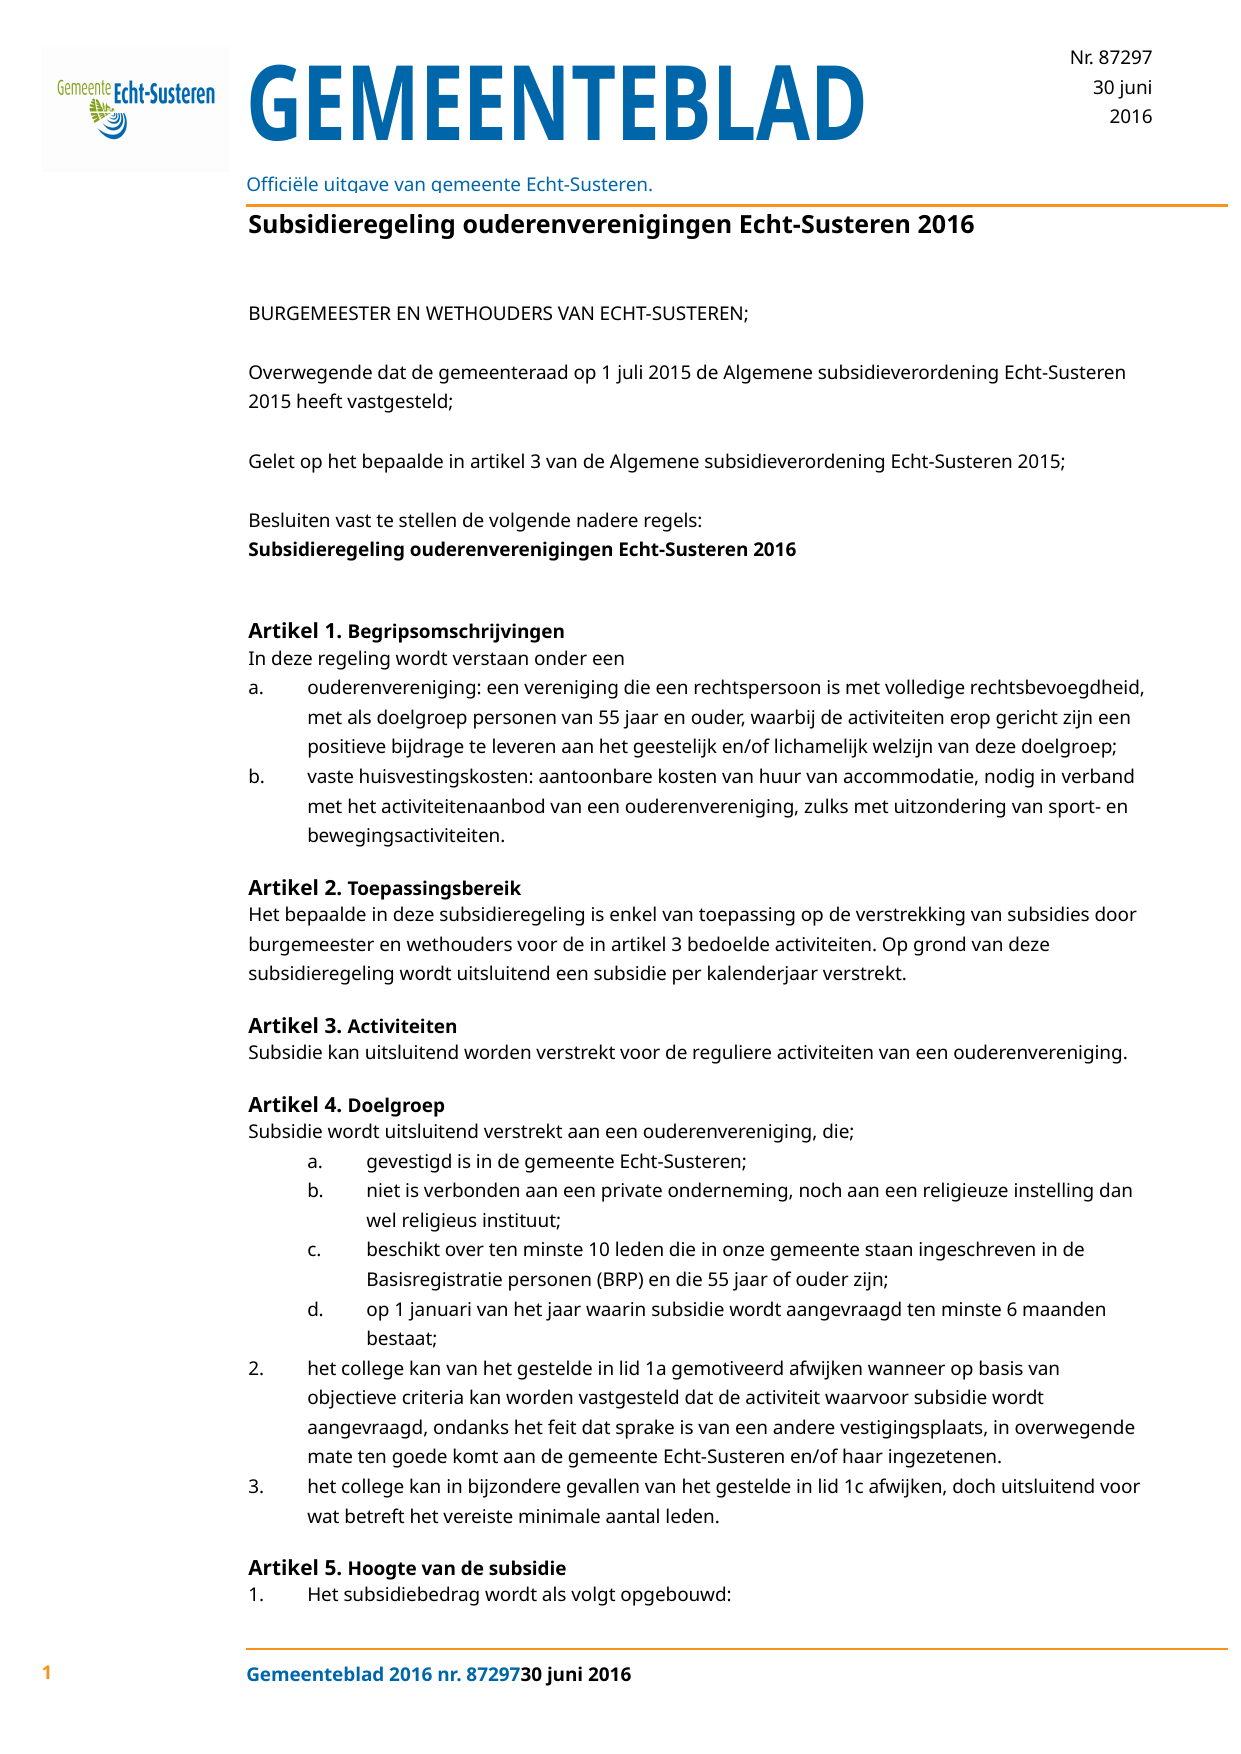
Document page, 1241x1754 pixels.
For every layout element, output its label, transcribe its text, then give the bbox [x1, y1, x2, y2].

list gevestigd is in de gemeente Echt-Susteren; [307, 1148, 1152, 1173]
list op 1 januari van het jaar waarin subsidie wordt aangevraagd ten minste 6 maanden bestaat; [307, 1296, 1152, 1351]
text Artikel 3. Activiteiten [248, 1011, 1152, 1039]
text Subsidie wordt uitsluitend verstrekt aan een ouderenvereniging, die; [248, 1118, 1152, 1144]
text Gelet op het bepaalde in artikel 3 van de Algemene subsidieverordening Echt-Susteren 2015; [248, 448, 1152, 473]
picture [41, 47, 231, 172]
text Subsidieregeling ouderenverenigingen Echt-Susteren 2016 [248, 207, 1152, 241]
text Artikel 1. Begripsomschrijvingen [248, 617, 1152, 645]
text Artikel 4. Doelgroep [248, 1090, 1152, 1118]
text Het bepaalde in deze subsidieregeling is enkel van toepassing op de verstrekking van subsidies door burgemeester en wethouders voor de in artikel 3 bedoelde activiteiten. Op grond van deze subsidieregeling wordt uitsluitend een subsidie per kalenderjaar verstrekt. [248, 901, 1152, 986]
text Subsidie kan uitsluitend worden verstrekt voor de reguliere activiteiten van een ouderenvereniging. [248, 1039, 1152, 1065]
list beschikt over ten minste 10 leden die in onze gemeente staan ingeschreven in de Basisregistratie personen (BRP) en die 55 jaar of ouder zijn; [307, 1237, 1152, 1292]
text Besluiten vast te stellen de volgende nadere regels: [248, 507, 1152, 533]
text Subsidieregeling ouderenverenigingen Echt-Susteren 2016 [248, 537, 1152, 562]
list Het subsidiebedrag wordt als volgt opgebouwd: [248, 1582, 1152, 1607]
list het college kan van het gestelde in lid 1a gemotiveerd afwijken wanneer op basis van objectieve criteria kan worden vastgesteld dat de activiteit waarvoor subsidie wordt aangevraagd, ondanks het feit dat sprake is van een andere vestigingsplaats, in overwegende mate ten goede komt aan de gemeente Echt-Susteren en/of haar ingezetenen. [248, 1355, 1152, 1469]
text BURGEMEESTER EN WETHOUDERS VAN ECHT-SUSTEREN; [248, 300, 1152, 326]
text Overwegende dat de gemeenteraad op 1 juli 2015 de Algemene subsidieverordening Echt-Susteren 2015 heeft vastgesteld; [248, 359, 1152, 414]
list ouderenvereniging: een vereniging die een rechtspersoon is met volledige rechtsbevoegdheid, met als doelgroep personen van 55 jaar en ouder, waarbij de activiteiten erop gericht zijn een positieve bijdrage te leveren aan het geestelijk en/of lichamelijk welzijn van deze doelgroep; [248, 674, 1152, 759]
list niet is verbonden aan een private onderneming, noch aan een religieuze instelling dan wel religieus instituut; [307, 1177, 1152, 1233]
list het college kan in bijzondere gevallen van het gestelde in lid 1c afwijken, doch uitsluitend voor wat betreft het vereiste minimale aantal leden. [248, 1473, 1152, 1528]
text In deze regeling wordt verstaan onder een [248, 645, 1152, 671]
list vaste huisvestingskosten: aantoonbare kosten van huur van accommodatie, nodig in verband met het activiteitenaanbod van een ouderenvereniging, zulks met uitzondering van sport- en bewegingsactiviteiten. [248, 763, 1152, 848]
text Artikel 2. Toepassingsbereik [248, 873, 1152, 901]
text Artikel 5. Hoogte van de subsidie [248, 1553, 1152, 1582]
